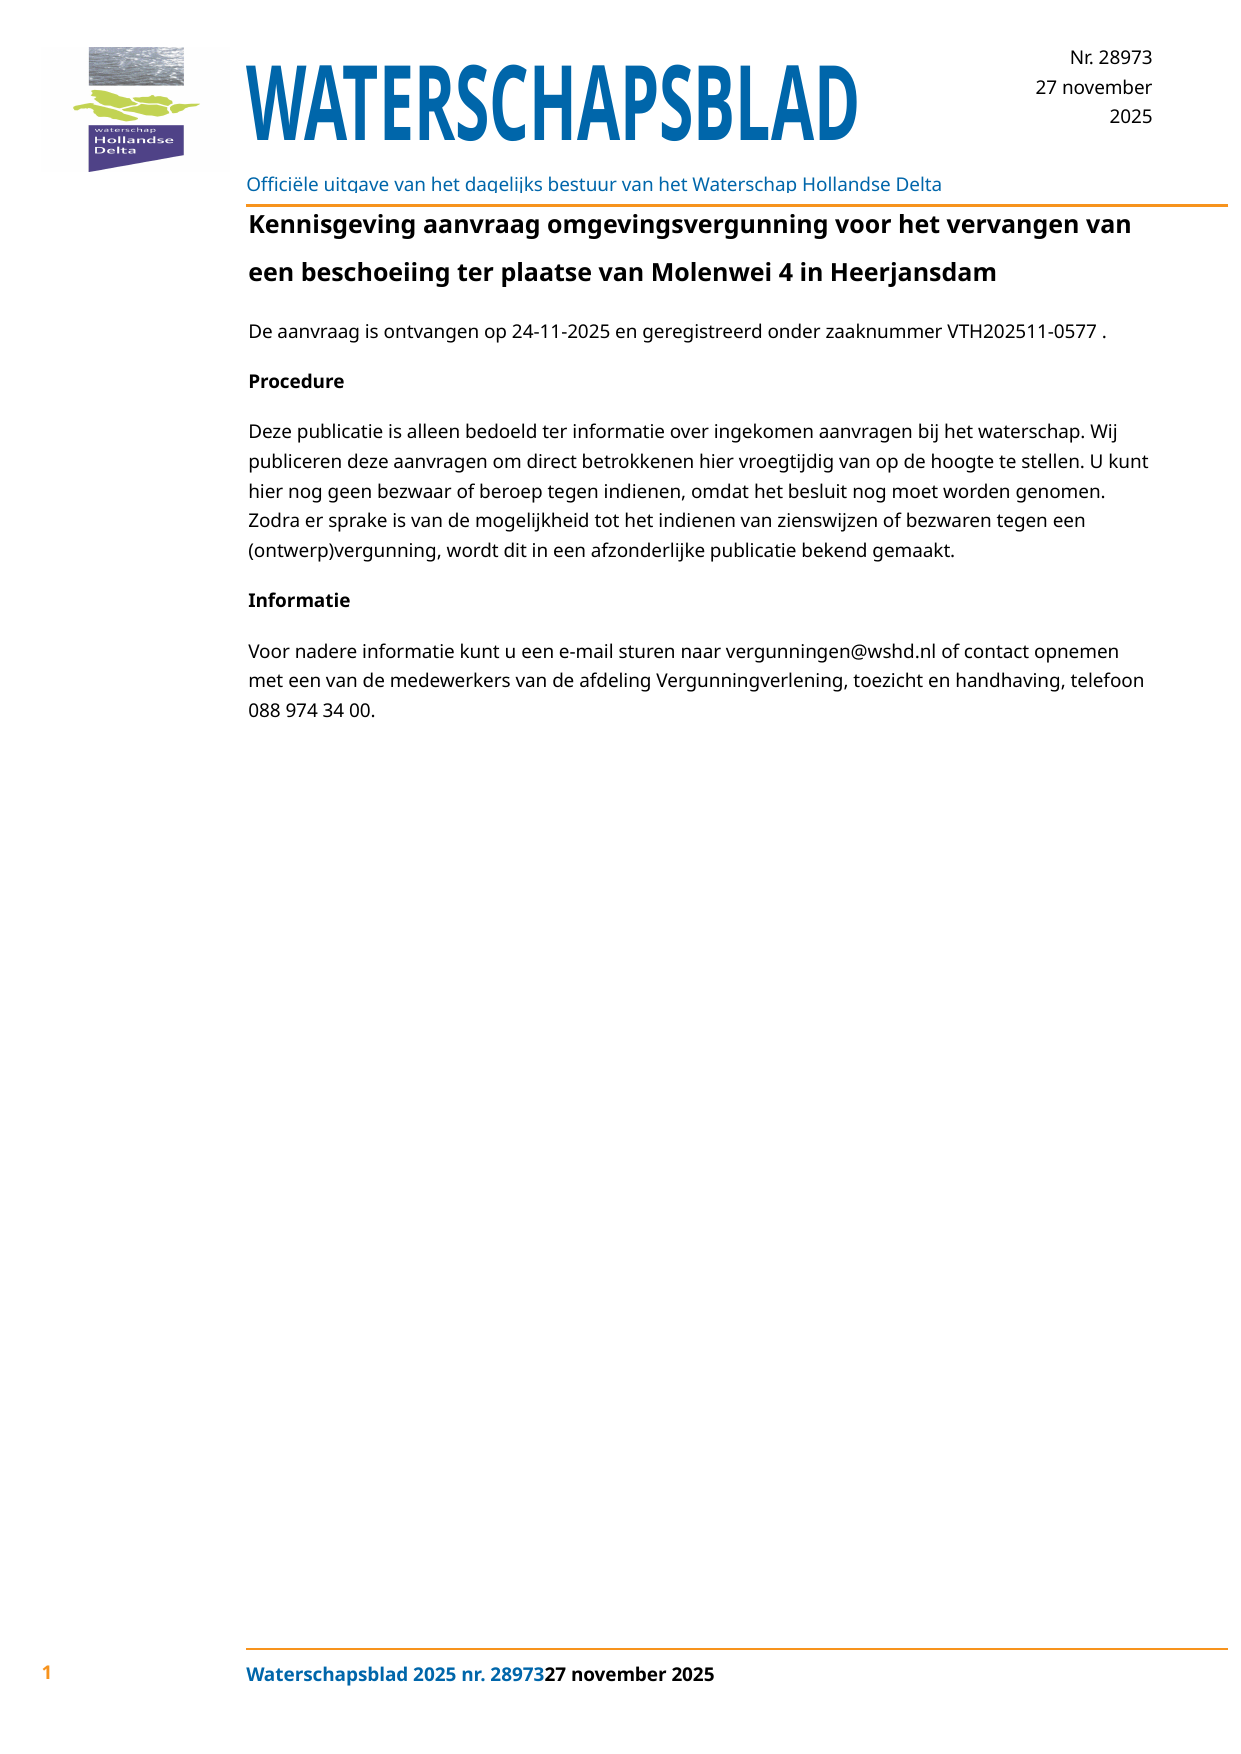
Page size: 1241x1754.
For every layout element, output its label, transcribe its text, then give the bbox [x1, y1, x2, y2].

text Voor nadere informatie kunt u een e-mail sturen naar vergunningen@wshd.nl of contact opnemen met een van de medewerkers van de afdeling Vergunningverlening, toezicht en handhaving, telefoon 088 974 34 00. [248, 638, 1152, 723]
text Kennisgeving aanvraag omgevingsvergunning voor het vervangen van een beschoeiing ter plaatse van Molenwei 4 in Heerjansdam [248, 207, 1152, 288]
text Informatie [248, 587, 1152, 613]
text Deze publicatie is alleen bedoeld ter informatie over ingekomen aanvragen bij het waterschap. Wij publiceren deze aanvragen om direct betrokkenen hier vroegtijdig van op de hoogte te stellen. U kunt hier nog geen bezwaar of beroep tegen indienen, omdat het besluit nog moet worden genomen. Zodra er sprake is van de mogelijkheid tot het indienen van zienswijzen of bezwaren tegen een (ontwerp)vergunning, wordt dit in een afzonderlijke publicatie bekend gemaakt. [248, 419, 1152, 563]
text Procedure [248, 368, 1152, 394]
text De aanvraag is ontvangen op 24-11-2025 en geregistreerd onder zaaknummer VTH202511-0577 . [248, 318, 1152, 344]
picture [41, 47, 231, 172]
